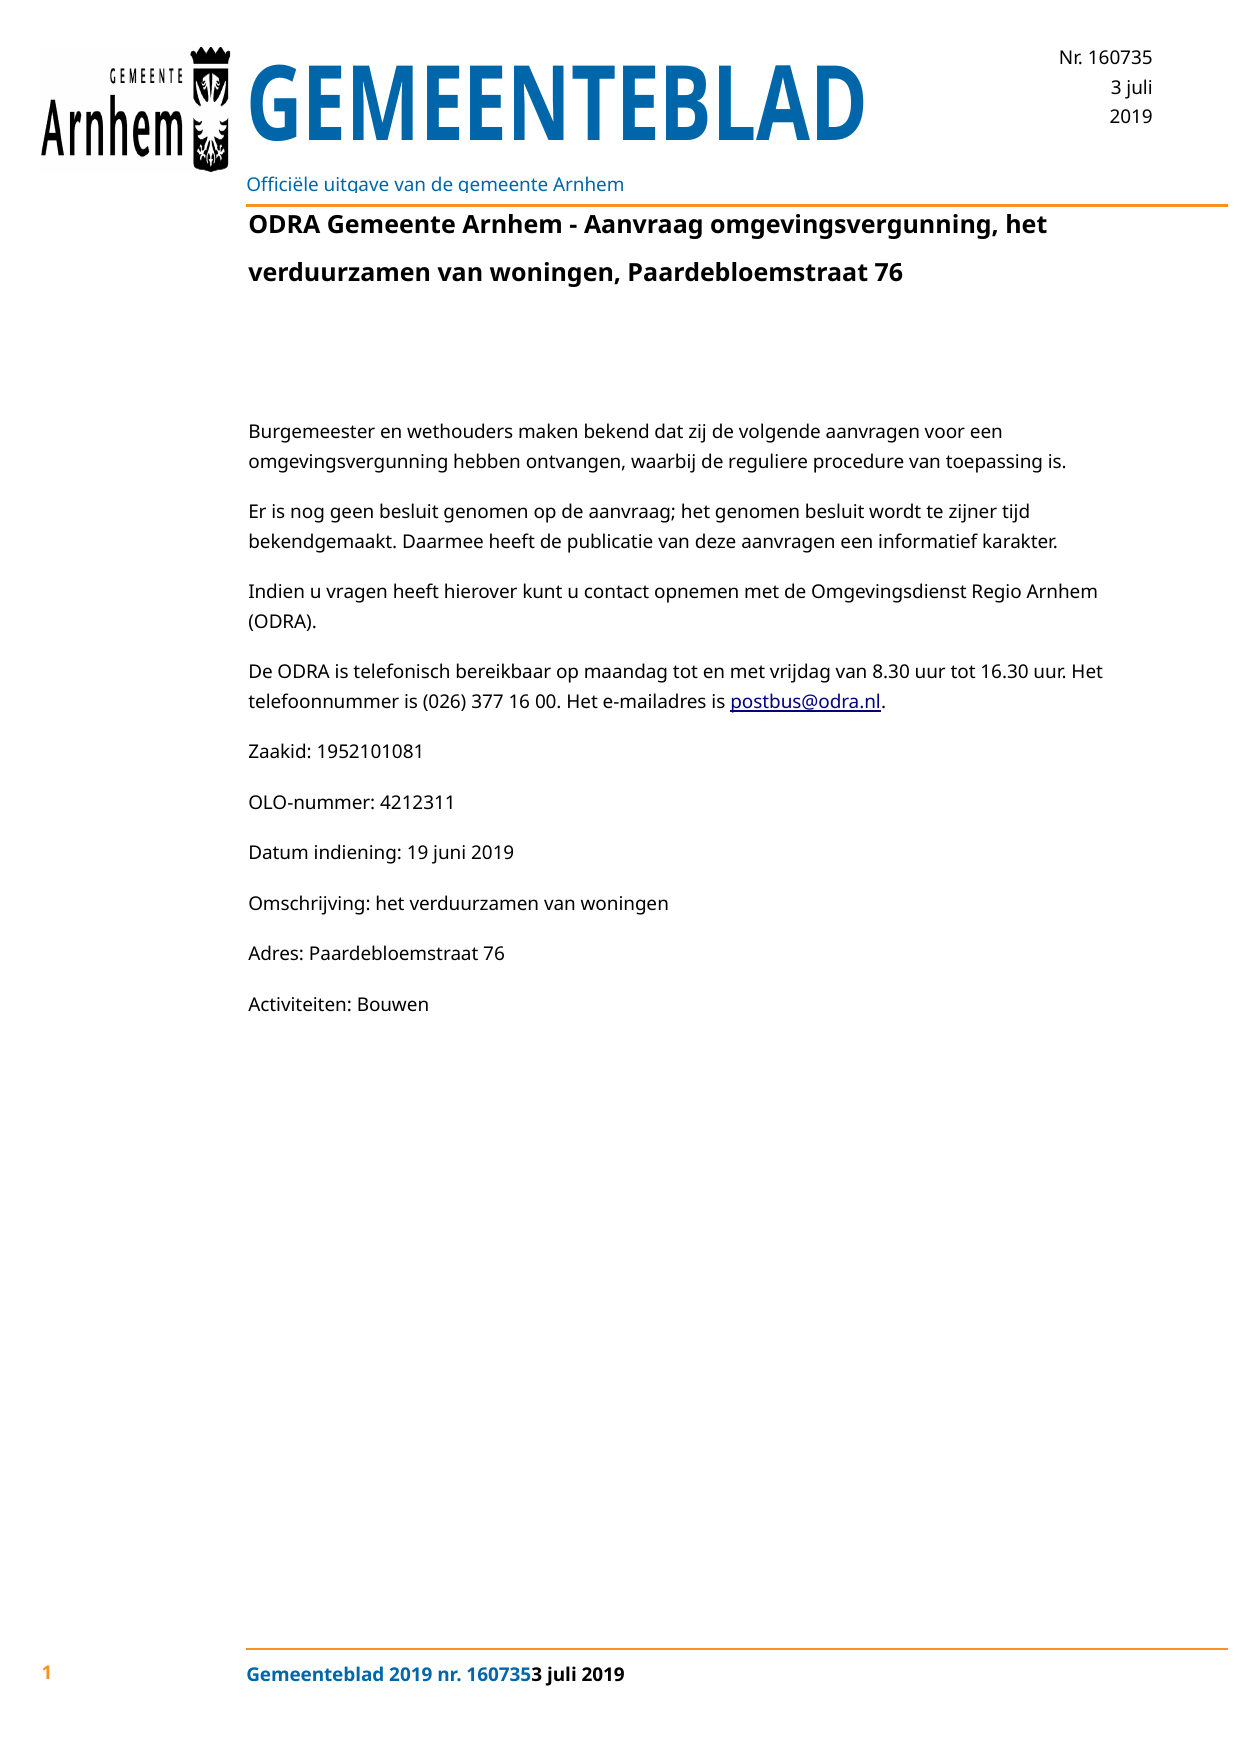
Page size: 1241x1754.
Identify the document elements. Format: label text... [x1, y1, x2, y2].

text Zaakid: 1952101081 [248, 739, 1152, 764]
picture [41, 47, 231, 172]
text OLO-nummer: 4212311 [248, 789, 1152, 815]
text Er is nog geen besluit genomen op de aanvraag; het genomen besluit wordt te zijner tijd bekendgemaakt. Daarmee heeft de publicatie van deze aanvragen een informatief karakter. [248, 499, 1152, 554]
text Datum indiening: 19 juni 2019 [248, 839, 1152, 865]
text Adres: Paardebloemstraat 76 [248, 940, 1152, 966]
text Omschrijving: het verduurzamen van woningen [248, 890, 1152, 916]
text Indien u vragen heeft hierover kunt u contact opnemen met de Omgevingsdienst Regio Arnhem (ODRA). [248, 579, 1152, 634]
text Burgemeester en wethouders maken bekend dat zij de volgende aanvragen voor een omgevingsvergunning hebben ontvangen, waarbij de reguliere procedure van toepassing is. [248, 419, 1152, 474]
text Activiteiten: Bouwen [248, 991, 1152, 1017]
text De ODRA is telefonisch bereikbaar op maandag tot en met vrijdag van 8.30 uur tot 16.30 uur. Het telefoonnummer is (026) 377 16 00. Het e-mailadres is postbus@odra.nl. [248, 659, 1152, 714]
text ODRA Gemeente Arnhem - Aanvraag omgevingsvergunning, het verduurzamen van woningen, Paardebloemstraat 76 [248, 207, 1152, 288]
